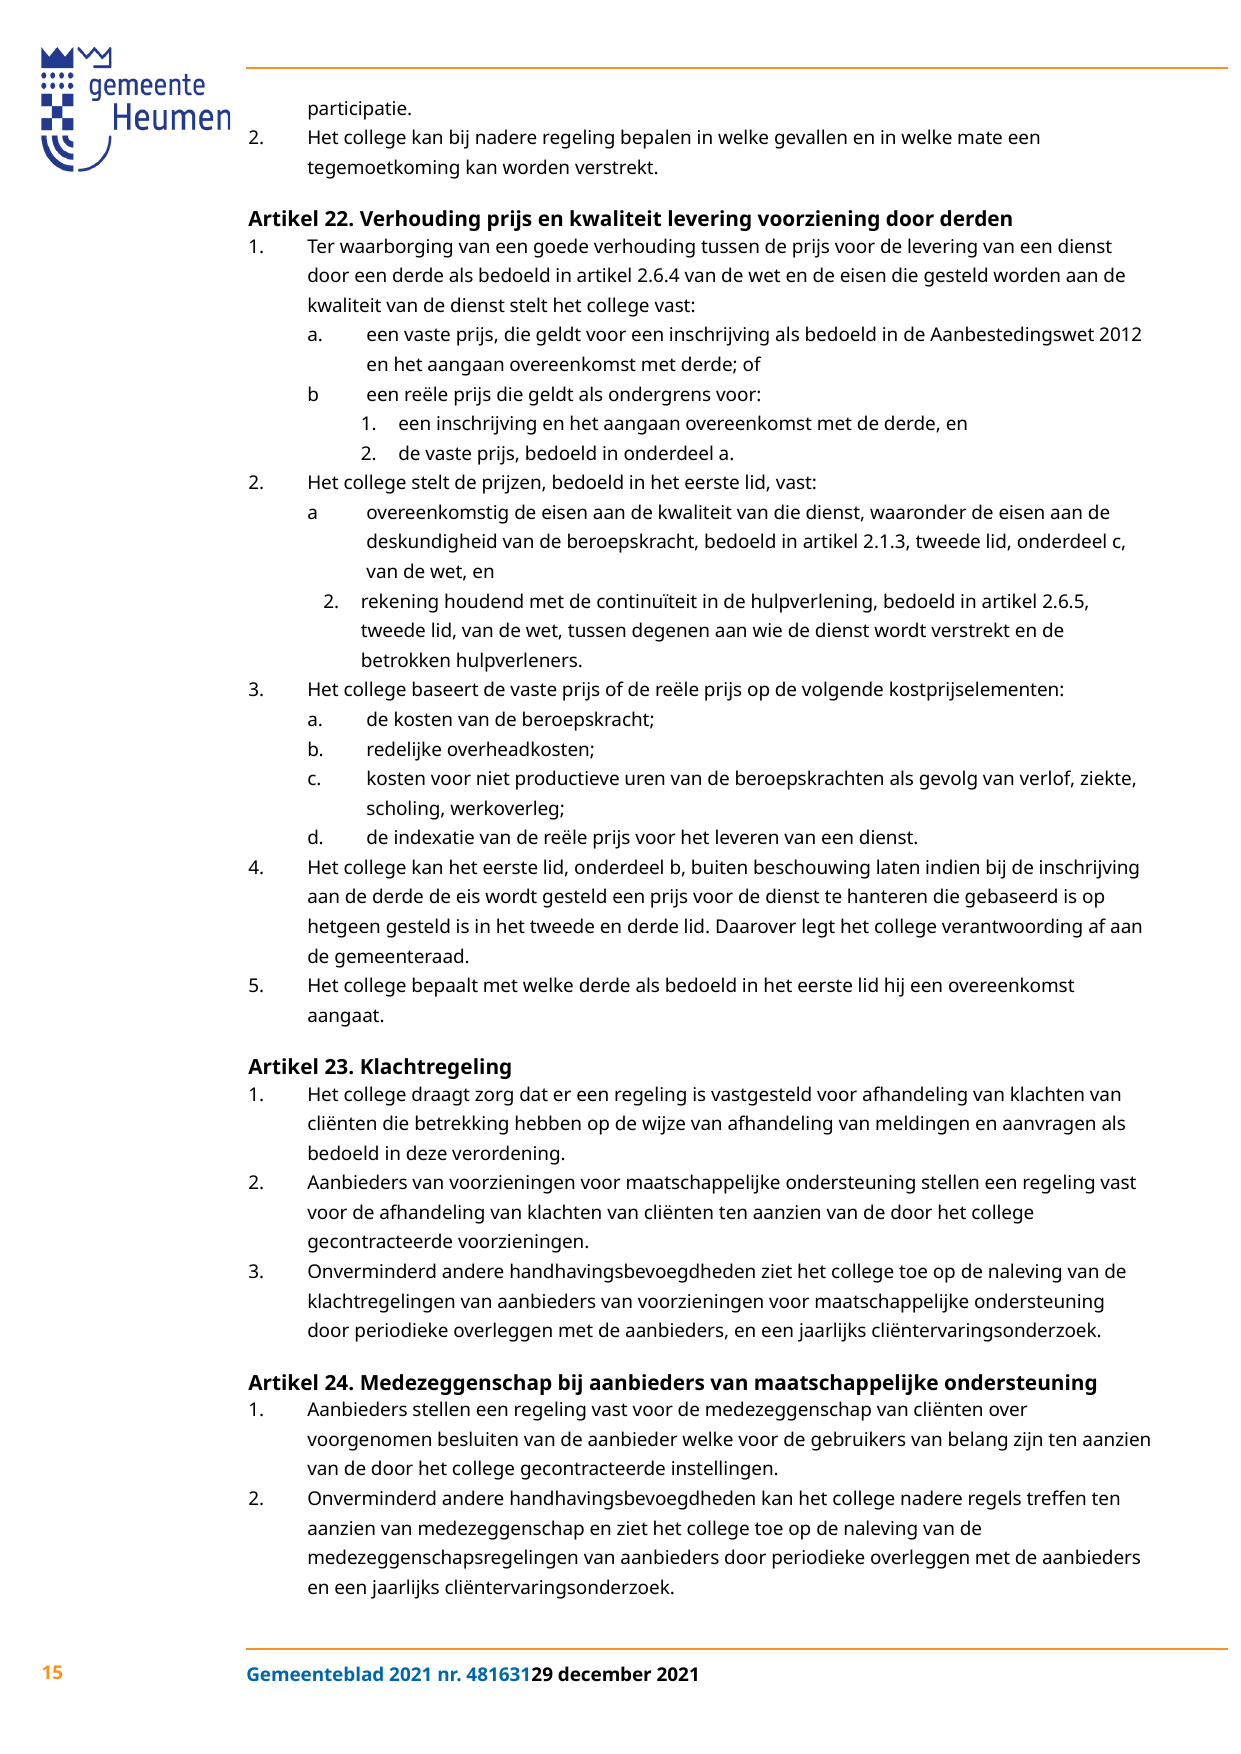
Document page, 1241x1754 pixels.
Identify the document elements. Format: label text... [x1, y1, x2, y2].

list rekening houdend met de continuïteit in de hulpverlening, bedoeld in artikel 2.6.5, tweede lid, van de wet, tussen degenen aan wie de dienst wordt verstrekt en de betrokken hulpverleners. [323, 588, 1152, 673]
list Het college bepaalt met welke derde als bedoeld in het eerste lid hij een overeenkomst aangaat. [248, 972, 1152, 1028]
list Onverminderd andere handhavingsbevoegdheden kan het college nadere regels treffen ten aanzien van medezeggenschap en ziet het college toe op de naleving van de medezeggenschapsregelingen van aanbieders door periodieke overleggen met de aanbieders en een jaarlijks cliëntervaringsonderzoek. [248, 1485, 1152, 1599]
list Ter waarborging van een goede verhouding tussen de prijs voor de levering van een dienst door een derde als bedoeld in artikel 2.6.4 van de wet en de eisen die gesteld worden aan de kwaliteit van de dienst stelt het college vast: [248, 233, 1152, 318]
list de kosten van de beroepskracht; [307, 706, 1152, 732]
list Het college kan bij nadere regeling bepalen in welke gevallen en in welke mate een tegemoetkoming kan worden verstrekt. [248, 124, 1152, 180]
list Het college stelt de prijzen, bedoeld in het eerste lid, vast: [248, 469, 1152, 495]
list overeenkomstig de eisen aan de kwaliteit van die dienst, waaronder de eisen aan de deskundigheid van de beroepskracht, bedoeld in artikel 2.1.3, tweede lid, onderdeel c, van de wet, en [307, 499, 1152, 584]
text Artikel 22. Verhouding prijs en kwaliteit levering voorziening door derden [248, 204, 1152, 233]
list een reële prijs die geldt als ondergrens voor: [307, 381, 1152, 406]
list Het college kan het eerste lid, onderdeel b, buiten beschouwing laten indien bij de inschrijving aan de derde de eis wordt gesteld een prijs voor de dienst te hanteren die gebaseerd is op hetgeen gesteld is in het tweede en derde lid. Daarover legt het college verantwoording af aan de gemeenteraad. [248, 854, 1152, 968]
text Artikel 23. Klachtregeling [248, 1052, 1152, 1081]
list een inschrijving en het aangaan overeenkomst met de derde, en [361, 410, 1152, 436]
list de indexatie van de reële prijs voor het leveren van een dienst. [307, 824, 1152, 850]
list Aanbieders stellen een regeling vast voor de medezeggenschap van cliënten over voorgenomen besluiten van de aanbieder welke voor de gebruikers van belang zijn ten aanzien van de door het college gecontracteerde instellingen. [248, 1396, 1152, 1481]
list Het college draagt zorg dat er een regeling is vastgesteld voor afhandeling van klachten van cliënten die betrekking hebben op de wijze van afhandeling van meldingen en aanvragen als bedoeld in deze verordening. [248, 1081, 1152, 1166]
picture [41, 47, 231, 172]
list kosten voor niet productieve uren van de beroepskrachten als gevolg van verlof, ziekte, scholing, werkoverleg; [307, 765, 1152, 821]
list de vaste prijs, bedoeld in onderdeel a. [361, 440, 1152, 466]
list Onverminderd andere handhavingsbevoegdheden ziet het college toe op de naleving van de klachtregelingen van aanbieders van voorzieningen voor maatschappelijke ondersteuning door periodieke overleggen met de aanbieders, en een jaarlijks cliëntervaringsonderzoek. [248, 1258, 1152, 1343]
list redelijke overheadkosten; [307, 736, 1152, 761]
list Het college baseert de vaste prijs of de reële prijs op de volgende kostprijselementen: [248, 677, 1152, 702]
text Artikel 24. Medezeggenschap bij aanbieders van maatschappelijke ondersteuning [248, 1368, 1152, 1396]
list participatie. [248, 95, 1152, 121]
list een vaste prijs, die geldt voor een inschrijving als bedoeld in de Aanbestedingswet 2012 en het aangaan overeenkomst met derde; of [307, 322, 1152, 377]
list Aanbieders van voorzieningen voor maatschappelijke ondersteuning stellen een regeling vast voor de afhandeling van klachten van cliënten ten aanzien van de door het college gecontracteerde voorzieningen. [248, 1169, 1152, 1254]
